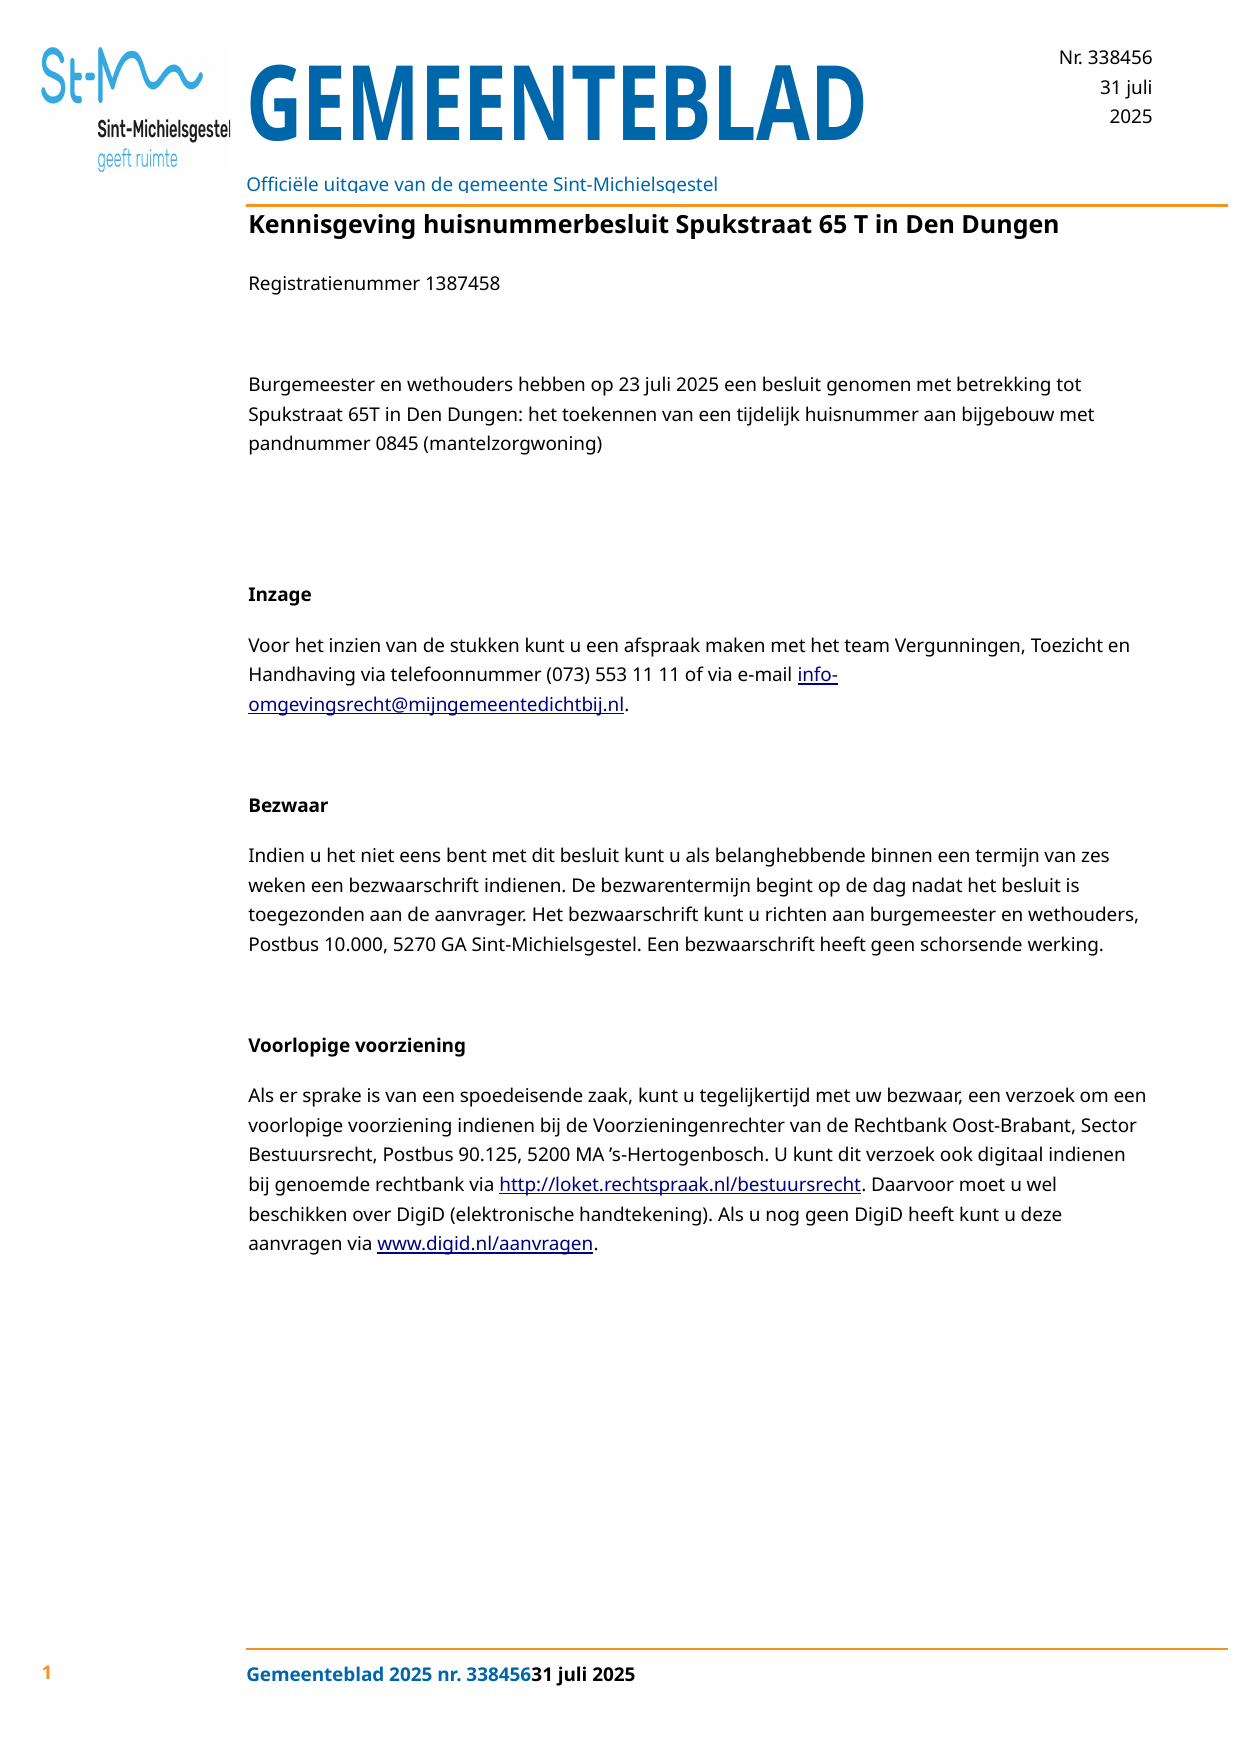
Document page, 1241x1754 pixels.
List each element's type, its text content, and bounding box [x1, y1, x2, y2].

text Voor het inzien van de stukken kunt u een afspraak maken met het team Vergunningen, Toezicht en Handhaving via telefoonnummer (073) 553 11 11 of via e-mail info-omgevingsrecht@mijngemeentedichtbij.nl. [248, 632, 1152, 717]
text Indien u het niet eens bent met dit besluit kunt u als belanghebbende binnen een termijn van zes weken een bezwaarschrift indienen. De bezwarentermijn begint op de dag nadat het besluit is toegezonden aan de aanvrager. Het bezwaarschrift kunt u richten aan burgemeester en wethouders, Postbus 10.000, 5270 GA Sint-Michielsgestel. Een bezwaarschrift heeft geen schorsende werking. [248, 842, 1152, 957]
text Bezwaar [248, 792, 1152, 818]
text Registratienummer 1387458 [248, 270, 1152, 296]
text Burgemeester en wethouders hebben op 23 juli 2025 een besluit genomen met betrekking tot Spukstraat 65T in Den Dungen: het toekennen van een tijdelijk huisnummer aan bijgebouw met pandnummer 0845 (mantelzorgwoning) [248, 371, 1152, 456]
text Inzage [248, 582, 1152, 607]
text Kennisgeving huisnummerbesluit Spukstraat 65 T in Den Dungen [248, 207, 1152, 241]
picture [41, 47, 231, 172]
text Als er sprake is van een spoedeisende zaak, kunt u tegelijkertijd met uw bezwaar, een verzoek om een voorlopige voorziening indienen bij de Voorzieningenrechter van de Rechtbank Oost-Brabant, Sector Bestuursrecht, Postbus 90.125, 5200 MA ’s-Hertogenbosch. U kunt dit verzoek ook digitaal indienen bij genoemde rechtbank via http://loket.rechtspraak.nl/bestuursrecht. Daarvoor moet u wel beschikken over DigiD (elektronische handtekening). Als u nog geen DigiD heeft kunt u deze aanvragen via www.digid.nl/aanvragen. [248, 1082, 1152, 1256]
text Voorlopige voorziening [248, 1032, 1152, 1058]
